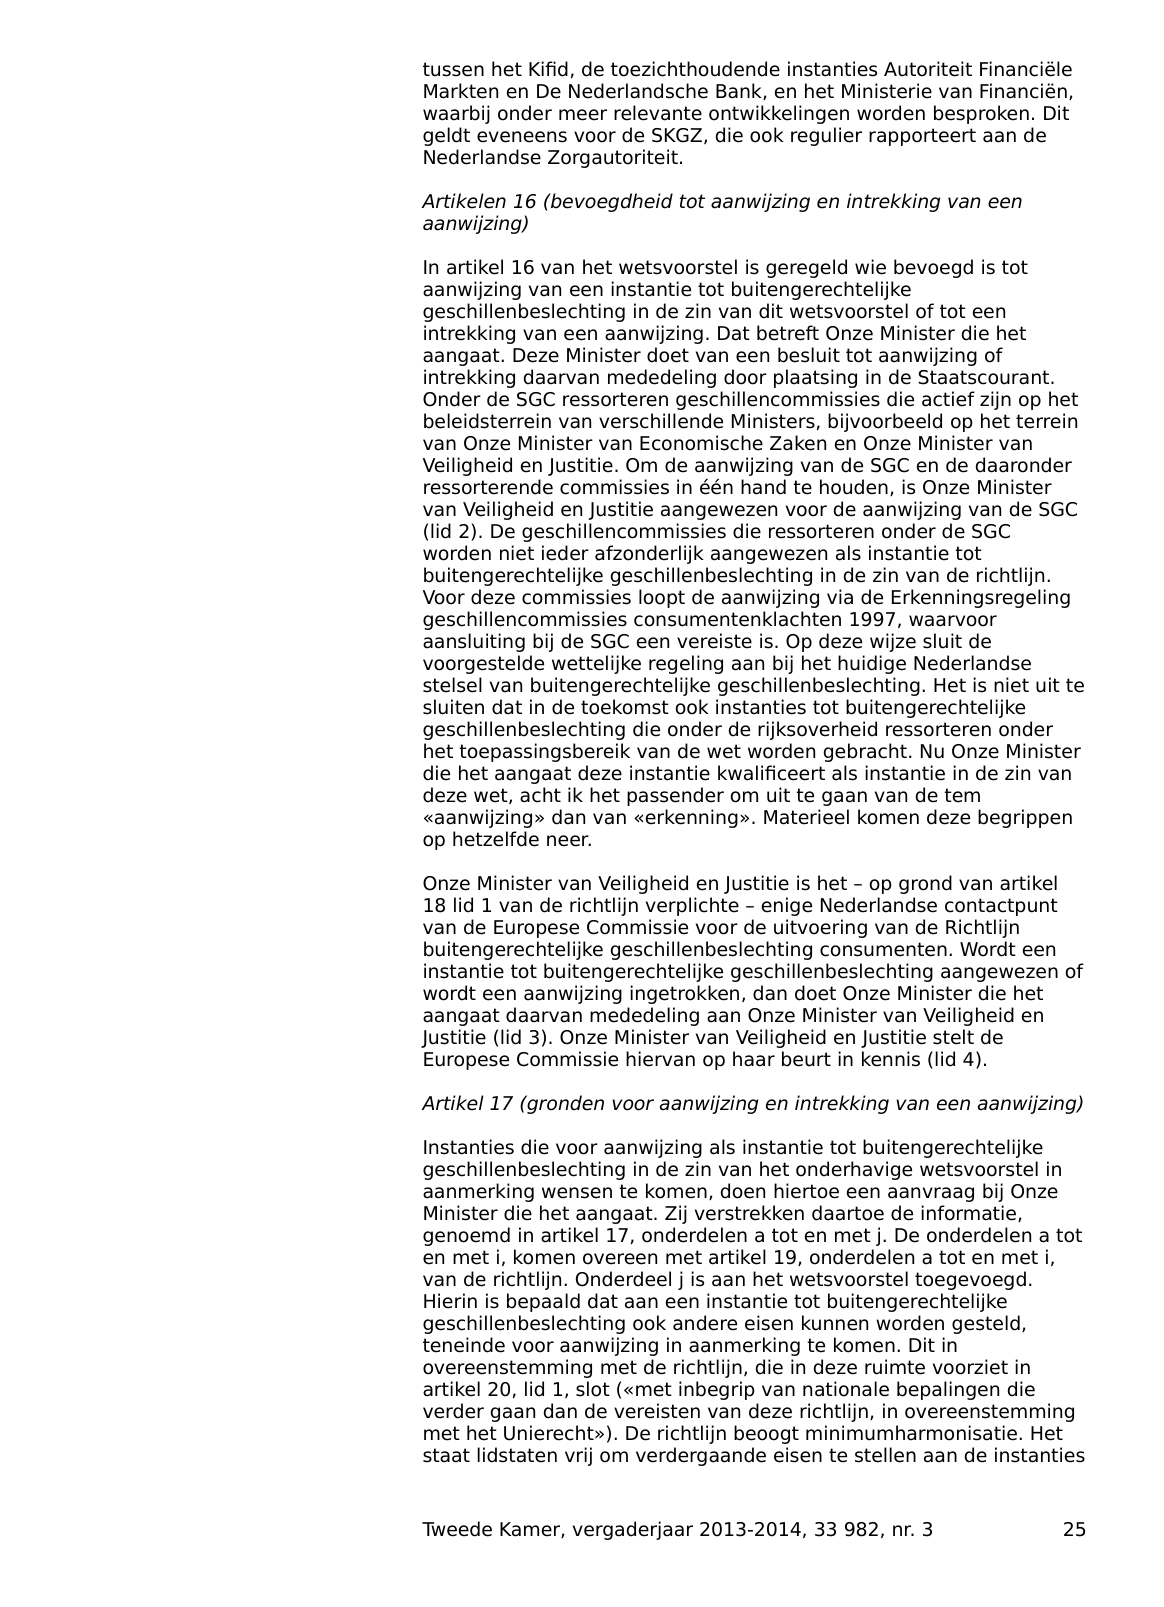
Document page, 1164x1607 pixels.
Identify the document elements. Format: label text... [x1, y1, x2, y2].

text In artikel 16 van het wetsvoorstel is geregeld wie bevoegd is tot aanwijzing van een instantie tot buitengerechtelijke geschillenbeslechting in de zin van dit wetsvoorstel of tot een intrekking van een aanwijzing. Dat betreft Onze Minister die het aangaat. Deze Minister doet van een besluit tot aanwijzing of intrekking daarvan mededeling door plaatsing in de Staatscourant. Onder de SGC ressorteren geschillencommissies die actief zijn op het beleidsterrein van verschillende Ministers, bijvoorbeeld op het terrein van Onze Minister van Economische Zaken en Onze Minister van Veiligheid en Justitie. Om de aanwijzing van de SGC en de daaronder ressorterende commissies in één hand te houden, is Onze Minister van Veiligheid en Justitie aangewezen voor de aanwijzing van de SGC (lid 2). De geschillencommissies die ressorteren onder de SGC worden niet ieder afzonderlijk aangewezen als instantie tot buitengerechtelijke geschillenbeslechting in de zin van de richtlijn. Voor deze commissies loopt de aanwijzing via de Erkenningsregeling geschillencommissies consumentenklachten 1997, waarvoor aansluiting bij de SGC een vereiste is. Op deze wijze sluit de voorgestelde wettelijke regeling aan bij het huidige Nederlandse stelsel van buitengerechtelijke geschillenbeslechting. Het is niet uit te sluiten dat in de toekomst ook instanties tot buitengerechtelijke geschillenbeslechting die onder de rijksoverheid ressorteren onder het toepassingsbereik van de wet worden gebracht. Nu Onze Minister die het aangaat deze instantie kwalificeert als instantie in de zin van deze wet, acht ik het passender om uit te gaan van de tem «aanwijzing» dan van «erkenning». Materieel komen deze begrippen op hetzelfde neer. [422, 257, 1087, 851]
text Onze Minister van Veiligheid en Justitie is het – op grond van artikel 18 lid 1 van de richtlijn verplichte – enige Nederlandse contactpunt van de Europese Commissie voor de uitvoering van de Richtlijn buitengerechtelijke geschillenbeslechting consumenten. Wordt een instantie tot buitengerechtelijke geschillenbeslechting aangewezen of wordt een aanwijzing ingetrokken, dan doet Onze Minister die het aangaat daarvan mededeling aan Onze Minister van Veiligheid en Justitie (lid 3). Onze Minister van Veiligheid en Justitie stelt de Europese Commissie hiervan op haar beurt in kennis (lid 4). [422, 873, 1087, 1071]
text tussen het Kifid, de toezichthoudende instanties Autoriteit Financiële Markten en De Nederlandsche Bank, en het Ministerie van Financiën, waarbij onder meer relevante ontwikkelingen worden besproken. Dit geldt eveneens voor de SKGZ, die ook regulier rapporteert aan de Nederlandse Zorgautoriteit. [422, 59, 1087, 169]
subtitle Artikelen 16 (bevoegdheid tot aanwijzing en intrekking van een aanwijzing) [422, 191, 1087, 235]
text Instanties die voor aanwijzing als instantie tot buitengerechtelijke geschillenbeslechting in de zin van het onderhavige wetsvoorstel in aanmerking wensen te komen, doen hiertoe een aanvraag bij Onze Minister die het aangaat. Zij verstrekken daartoe de informatie, genoemd in artikel 17, onderdelen a tot en met j. De onderdelen a tot en met i, komen overeen met artikel 19, onderdelen a tot en met i, van de richtlijn. Onderdeel j is aan het wetsvoorstel toegevoegd. Hierin is bepaald dat aan een instantie tot buitengerechtelijke geschillenbeslechting ook andere eisen kunnen worden gesteld, teneinde voor aanwijzing in aanmerking te komen. Dit in overeenstemming met de richtlijn, die in deze ruimte voorziet in artikel 20, lid 1, slot («met inbegrip van nationale bepalingen die verder gaan dan de vereisten van deze richtlijn, in overeenstemming met het Unierecht»). De richtlijn beoogt minimumharmonisatie. Het staat lidstaten vrij om verdergaande eisen te stellen aan de instanties [422, 1137, 1087, 1467]
subtitle Artikel 17 (gronden voor aanwijzing en intrekking van een aanwijzing) [422, 1093, 1087, 1115]
